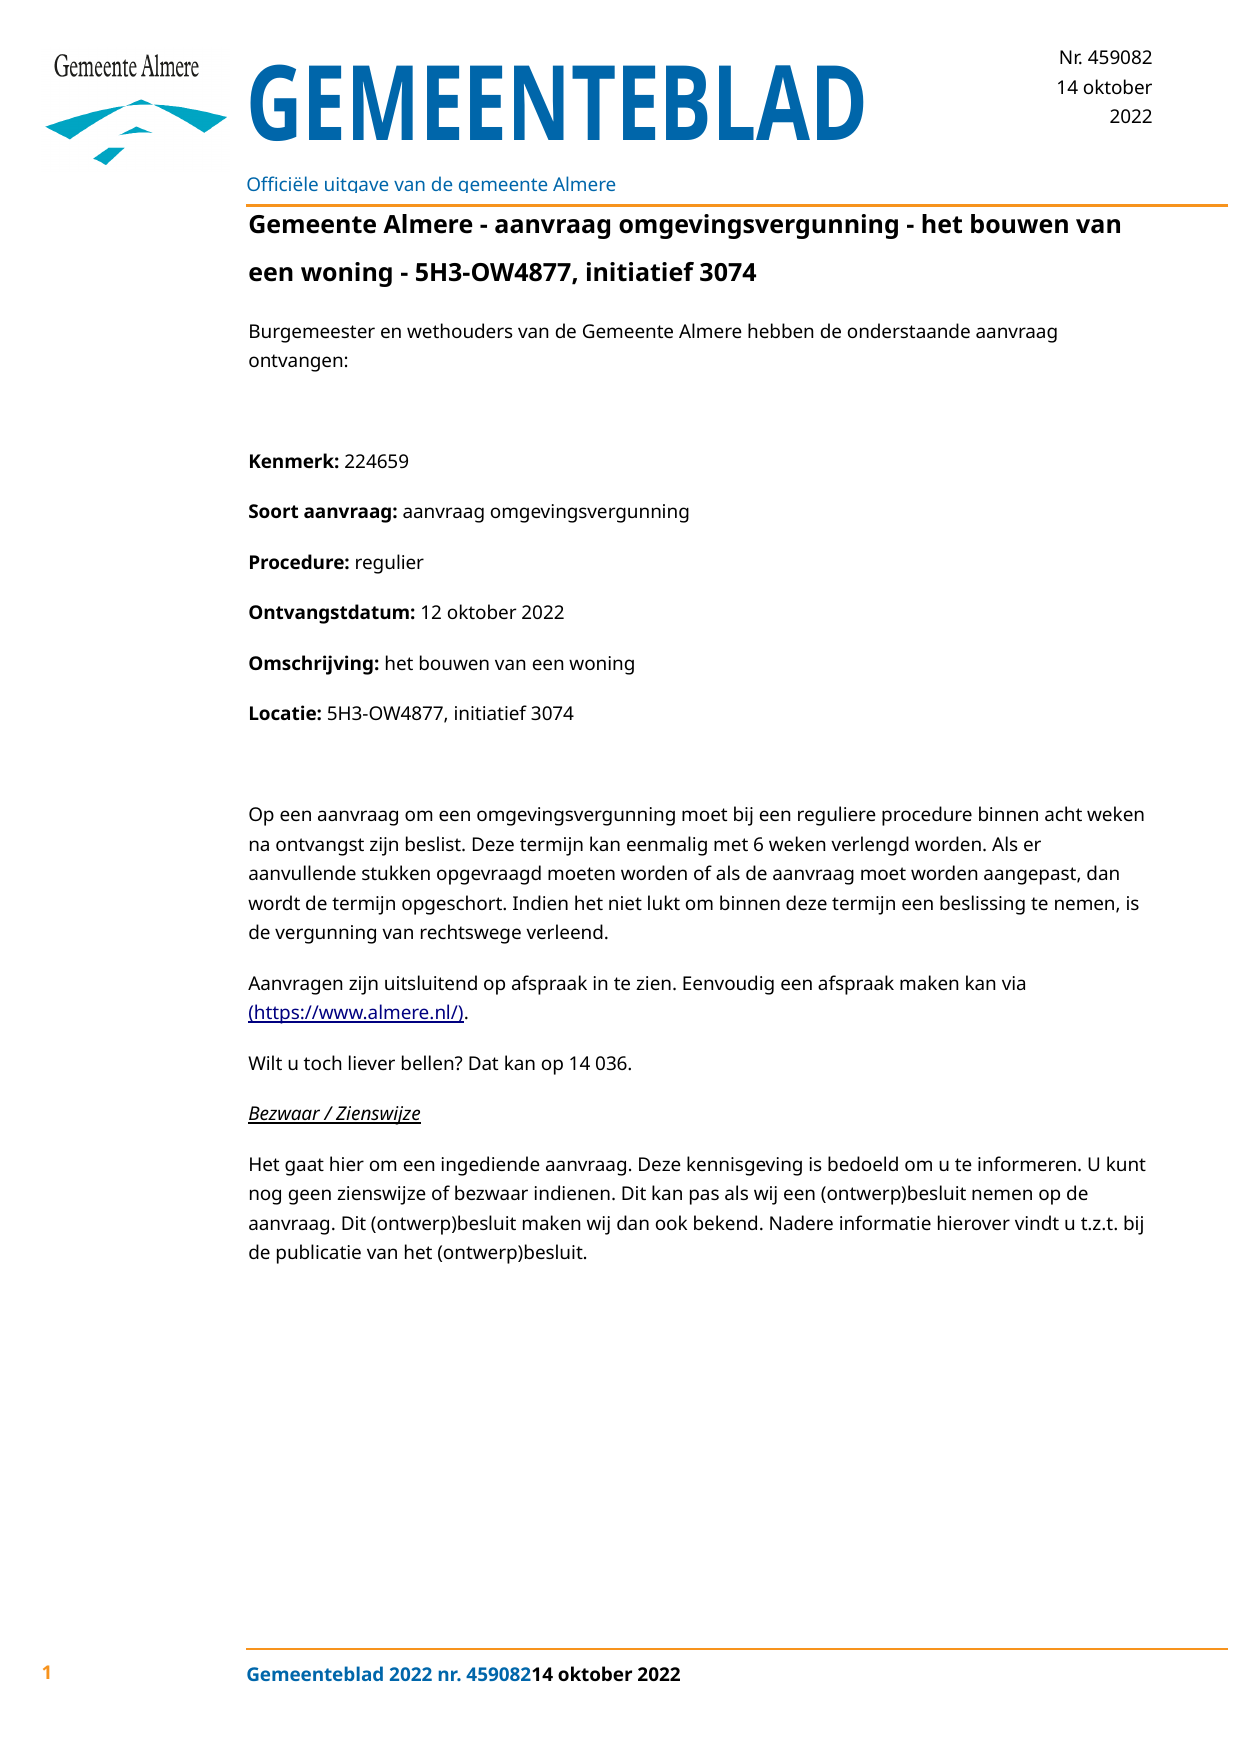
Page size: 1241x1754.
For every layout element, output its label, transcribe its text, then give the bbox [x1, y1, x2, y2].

picture [41, 47, 231, 172]
text Gemeente Almere - aanvraag omgevingsvergunning - het bouwen van een woning - 5H3-OW4877, initiatief 3074 [248, 207, 1152, 288]
text Bezwaar / Zienswijze [248, 1100, 1152, 1126]
text Locatie: 5H3-OW4877, initiatief 3074 [248, 700, 1152, 726]
text Op een aanvraag om een omgevingsvergunning moet bij een reguliere procedure binnen acht weken na ontvangst zijn beslist. Deze termijn kan eenmalig met 6 weken verlengd worden. Als er aanvullende stukken opgevraagd moeten worden of als de aanvraag moet worden aangepast, dan wordt de termijn opgeschort. Indien het niet lukt om binnen deze termijn een beslissing te nemen, is de vergunning van rechtswege verleend. [248, 801, 1152, 945]
text Omschrijving: het bouwen van een woning [248, 650, 1152, 676]
text Soort aanvraag: aanvraag omgevingsvergunning [248, 499, 1152, 524]
text Aanvragen zijn uitsluitend op afspraak in te zien. Eenvoudig een afspraak maken kan via (https://www.almere.nl/). [248, 970, 1152, 1025]
text Procedure: regulier [248, 549, 1152, 575]
text Wilt u toch liever bellen? Dat kan op 14 036. [248, 1050, 1152, 1076]
text Ontvangstdatum: 12 oktober 2022 [248, 599, 1152, 625]
text Het gaat hier om een ingediende aanvraag. Deze kennisgeving is bedoeld om u te informeren. U kunt nog geen zienswijze of bezwaar indienen. Dit kan pas als wij een (ontwerp)besluit nemen op de aanvraag. Dit (ontwerp)besluit maken wij dan ook bekend. Nadere informatie hierover vindt u t.z.t. bij de publicatie van het (ontwerp)besluit. [248, 1151, 1152, 1265]
text Kenmerk: 224659 [248, 448, 1152, 474]
text Burgemeester en wethouders van de Gemeente Almere hebben de onderstaande aanvraag ontvangen: [248, 318, 1152, 373]
